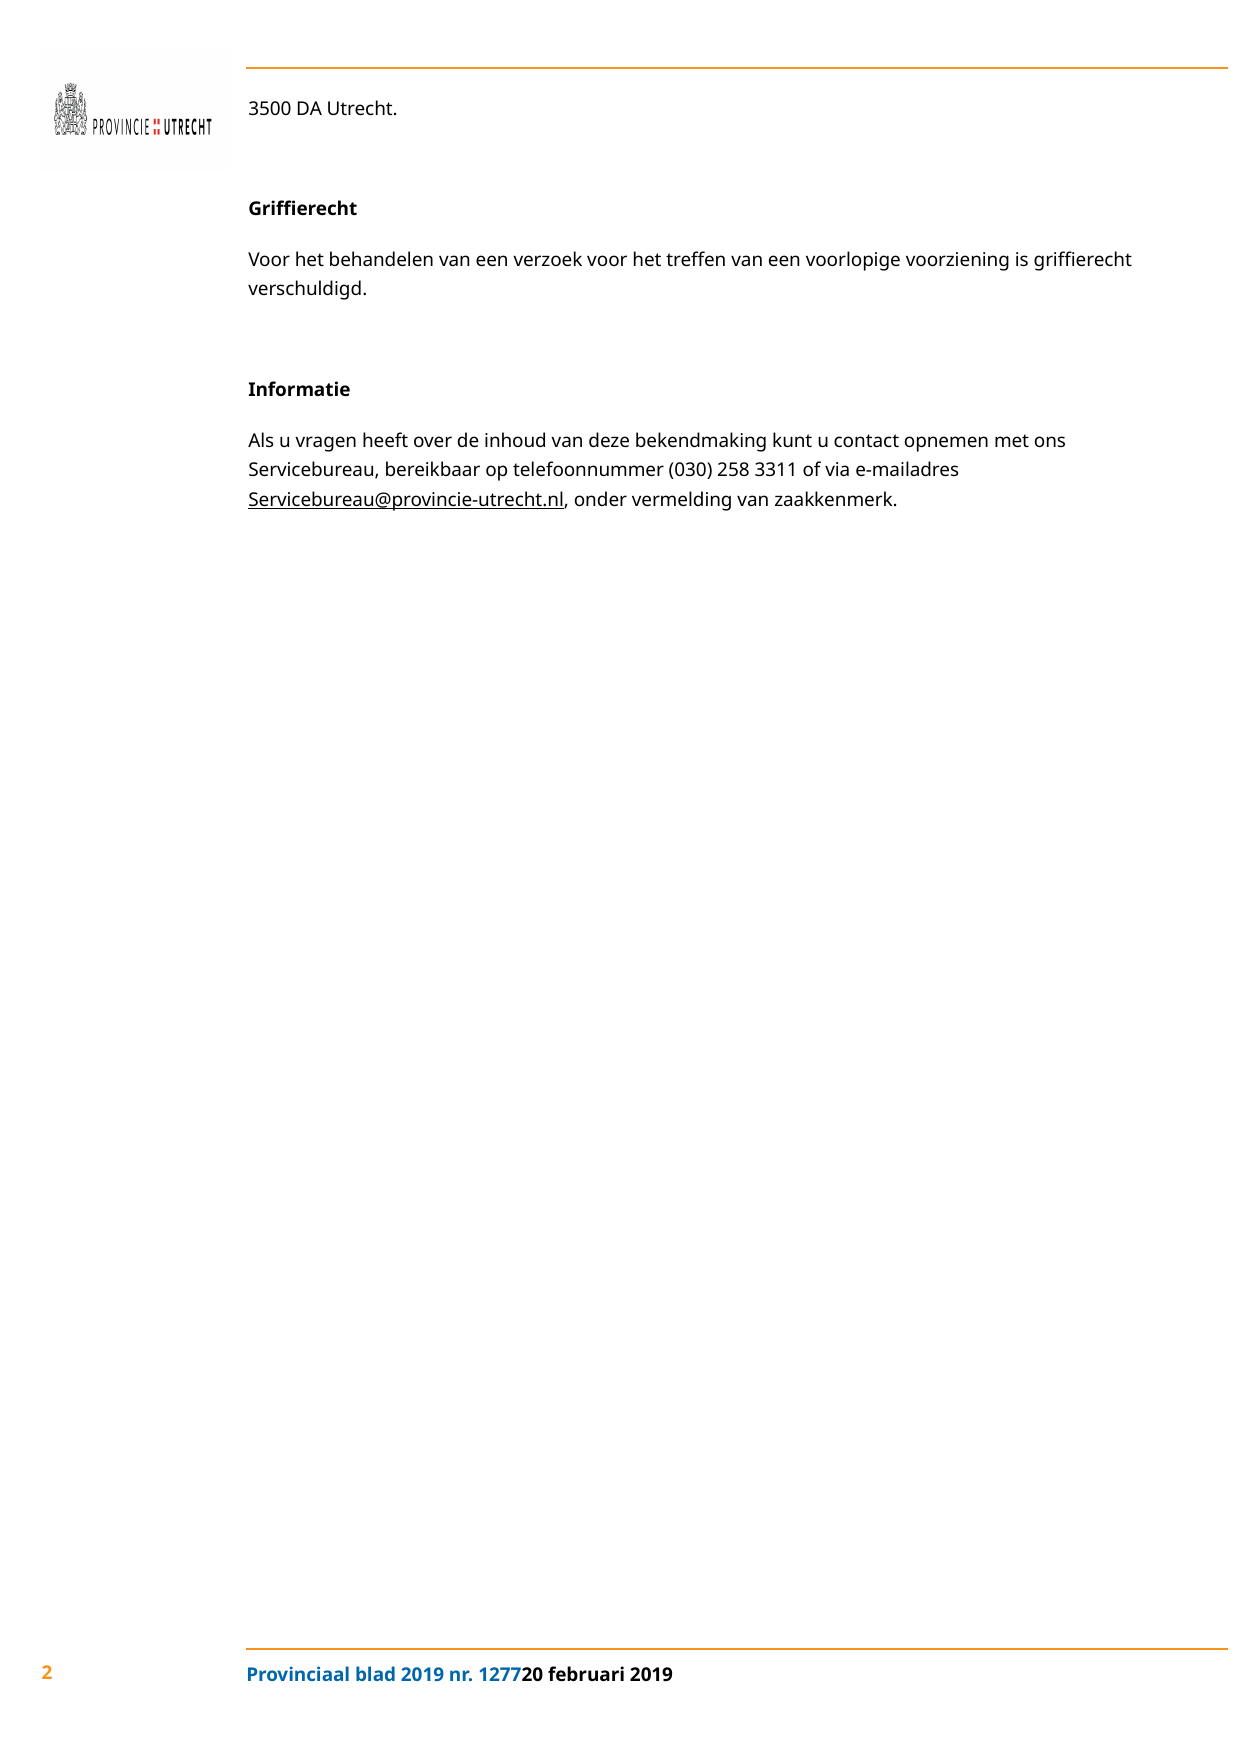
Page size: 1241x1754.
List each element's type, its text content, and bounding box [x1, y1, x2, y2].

text Griffierecht [248, 196, 1152, 221]
text Als u vragen heeft over de inhoud van deze bekendmaking kunt u contact opnemen met ons Servicebureau, bereikbaar op telefoonnummer (030) 258 3311 of via e-mailadres Servicebureau@provincie-utrecht.nl, onder vermelding van zaakkenmerk. [248, 427, 1152, 512]
text 3500 DA Utrecht. [248, 95, 1152, 121]
picture [41, 47, 231, 172]
text Informatie [248, 376, 1152, 402]
text Voor het behandelen van een verzoek voor het treffen van een voorlopige voorziening is griffierecht verschuldigd. [248, 246, 1152, 301]
